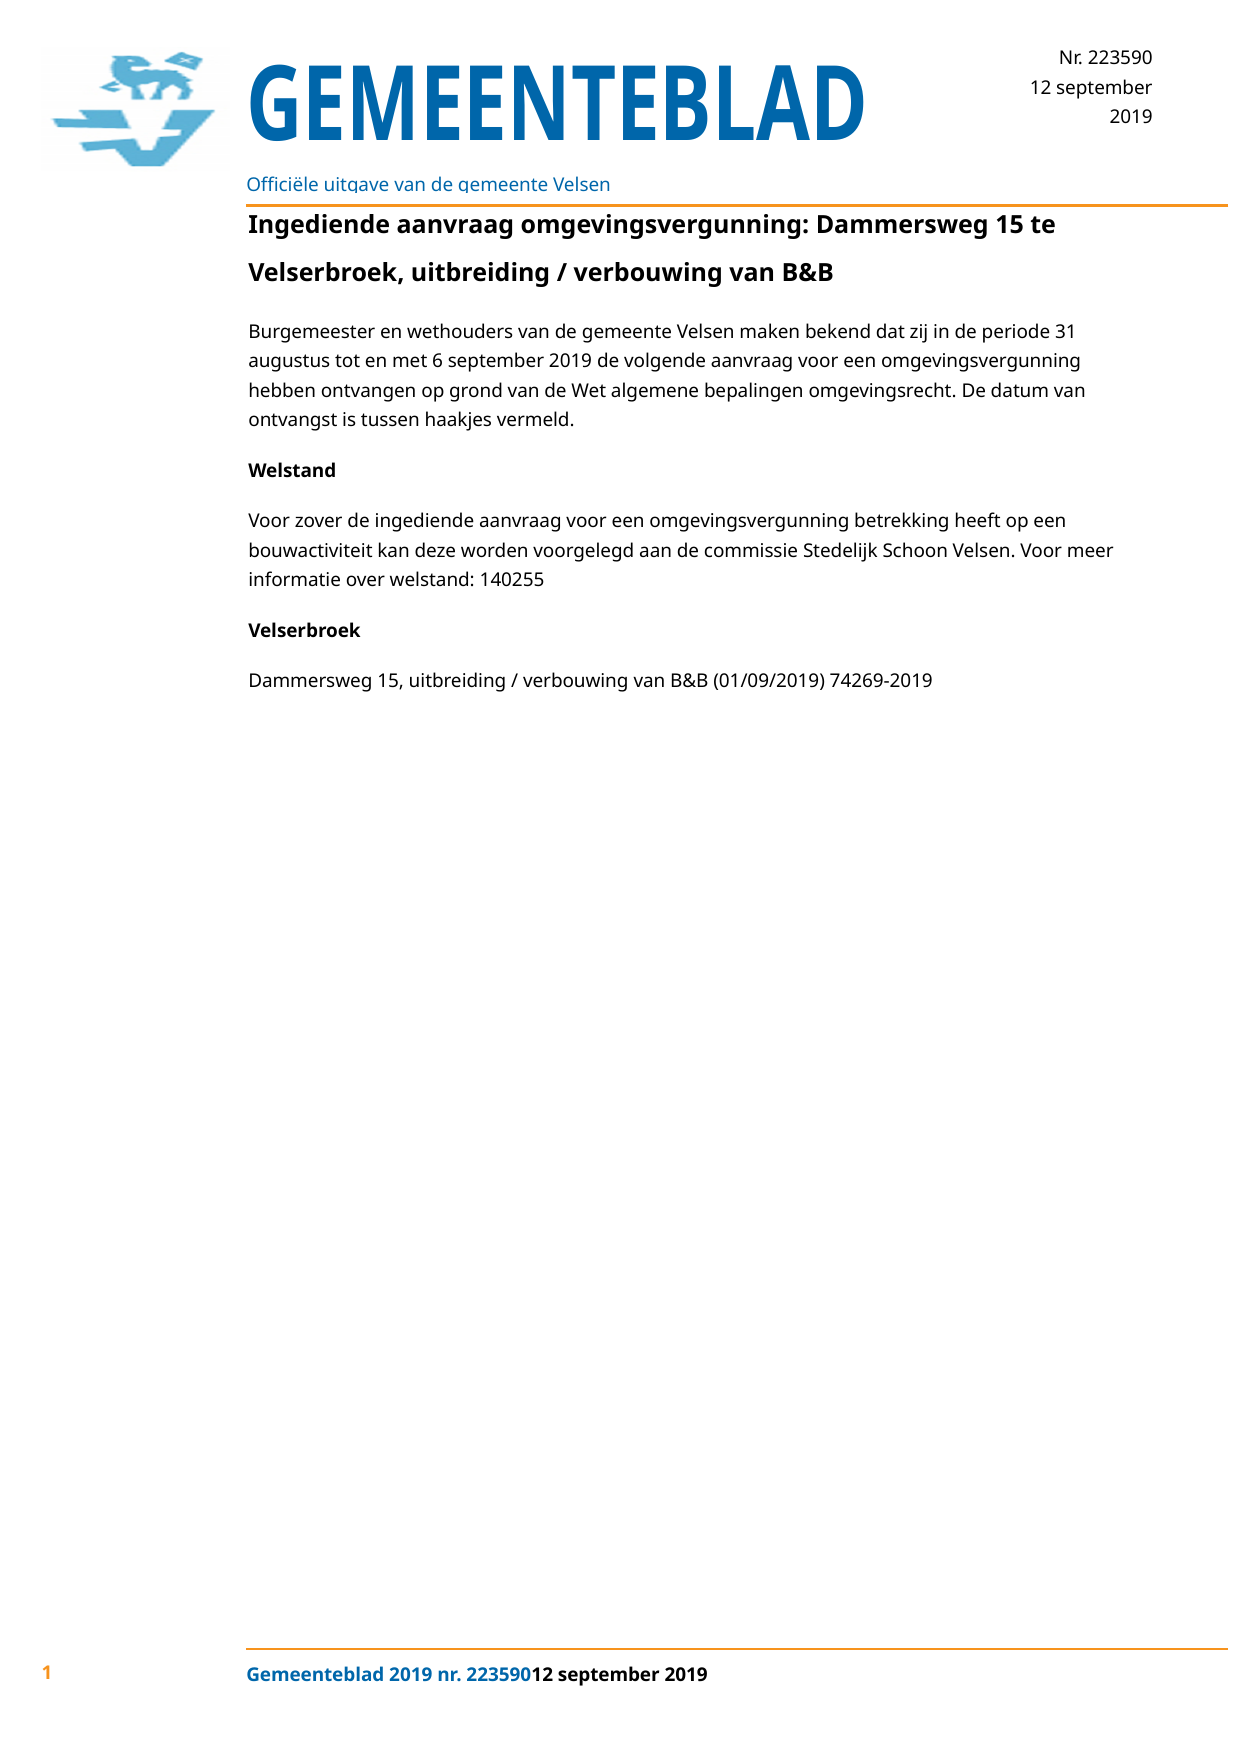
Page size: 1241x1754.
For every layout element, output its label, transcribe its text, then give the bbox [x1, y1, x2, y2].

text Welstand [248, 457, 1152, 483]
text Ingediende aanvraag omgevingsvergunning: Dammersweg 15 te Velserbroek, uitbreiding / verbouwing van B&B [248, 207, 1152, 288]
text Voor zover de ingediende aanvraag voor een omgevingsvergunning betrekking heeft op een bouwactiviteit kan deze worden voorgelegd aan de commissie Stedelijk Schoon Velsen. Voor meer informatie over welstand: 140255 [248, 507, 1152, 592]
picture [41, 47, 231, 172]
text Burgemeester en wethouders van de gemeente Velsen maken bekend dat zij in de periode 31 augustus tot en met 6 september 2019 de volgende aanvraag voor een omgevingsvergunning hebben ontvangen op grond van de Wet algemene bepalingen omgevingsrecht. De datum van ontvangst is tussen haakjes vermeld. [248, 318, 1152, 432]
text Dammersweg 15, uitbreiding / verbouwing van B&B (01/09/2019) 74269-2019 [248, 667, 1152, 693]
text Velserbroek [248, 617, 1152, 643]
